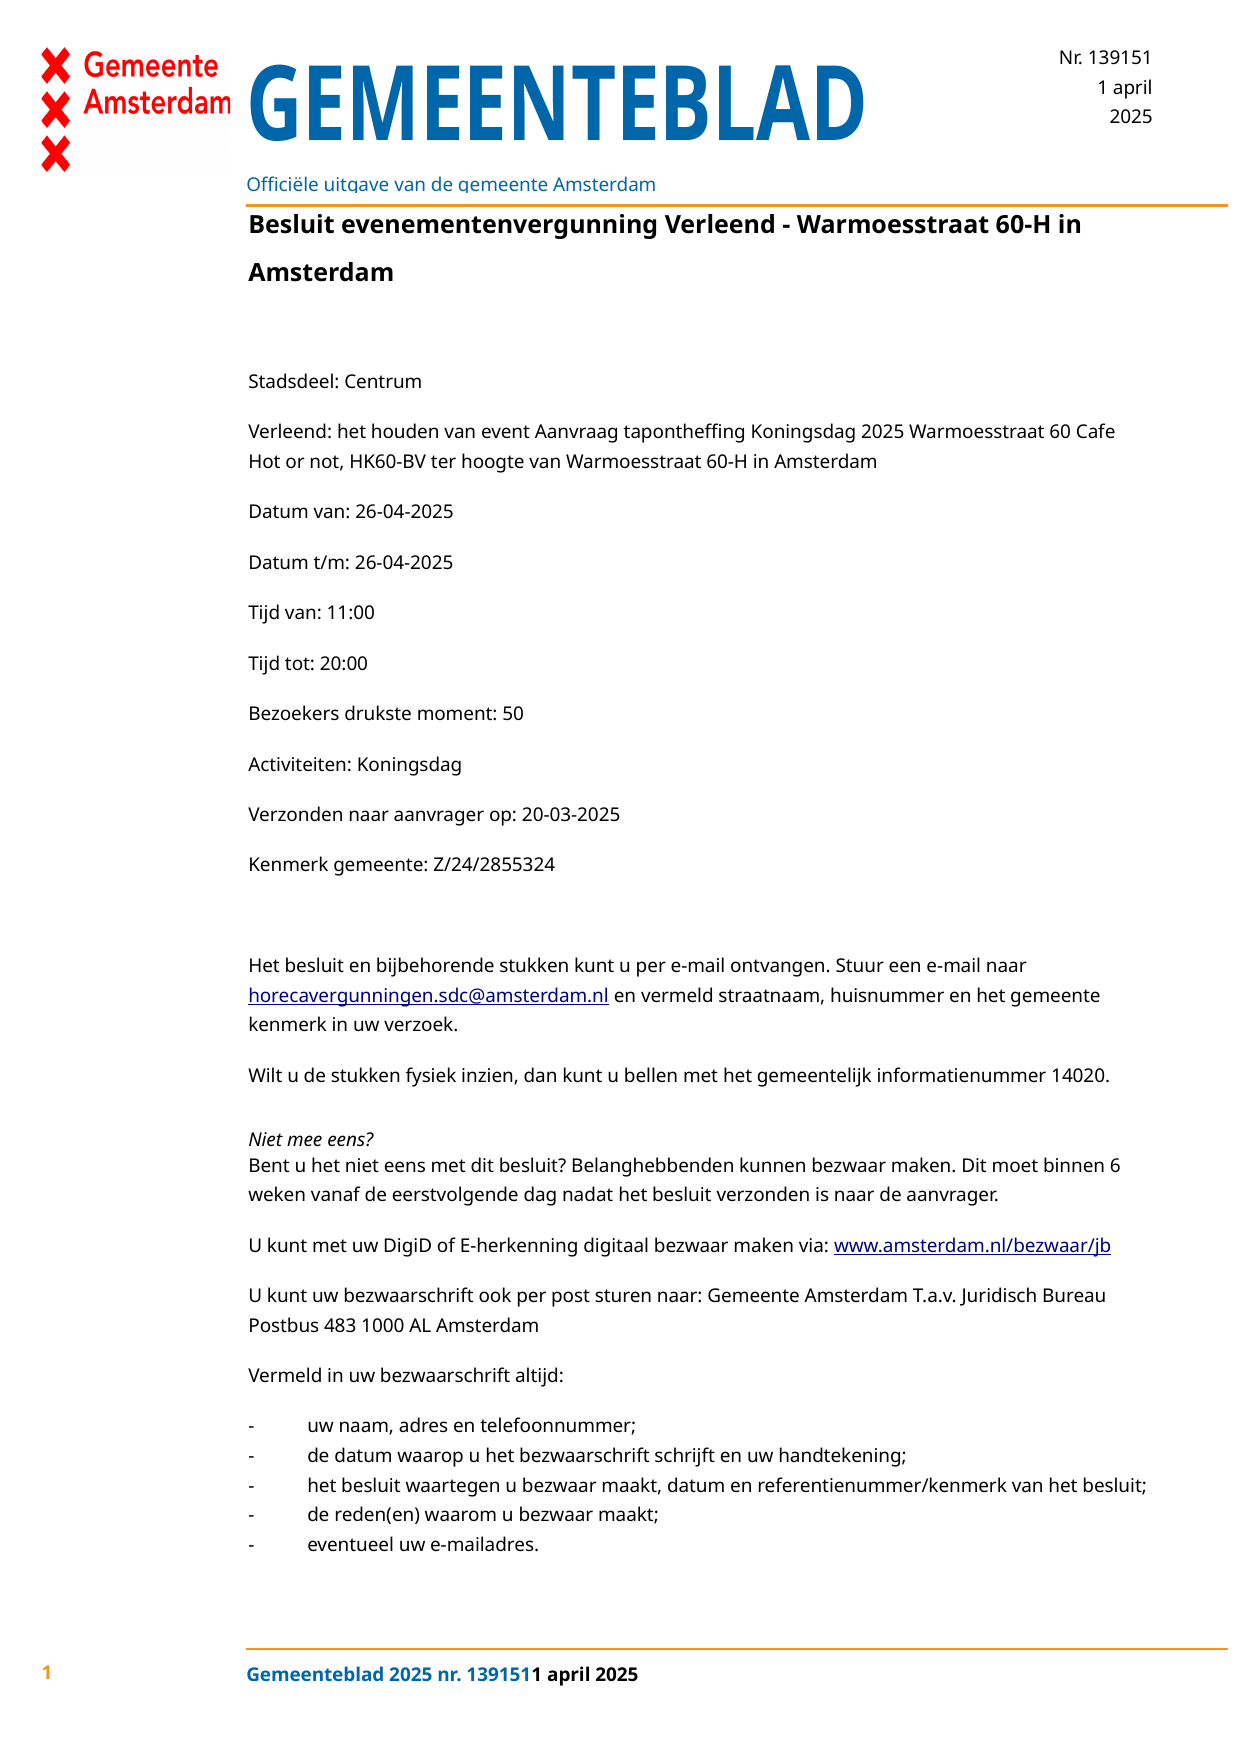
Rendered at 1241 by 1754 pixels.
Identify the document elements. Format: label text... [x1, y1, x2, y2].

list uw naam, adres en telefoonnummer; [248, 1413, 1152, 1438]
text Activiteiten: Koningsdag [248, 751, 1152, 777]
text Datum van: 26-04-2025 [248, 499, 1152, 524]
text Besluit evenementenvergunning Verleend - Warmoesstraat 60-H in Amsterdam [248, 207, 1152, 288]
text U kunt uw bezwaarschrift ook per post sturen naar: Gemeente Amsterdam T.a.v. Juridisch Bureau Postbus 483 1000 AL Amsterdam [248, 1282, 1152, 1337]
text Niet mee eens? [248, 1126, 1152, 1152]
list de reden(en) waarom u bezwaar maakt; [248, 1501, 1152, 1527]
text Tijd tot: 20:00 [248, 650, 1152, 676]
text Bezoekers drukste moment: 50 [248, 700, 1152, 726]
list de datum waarop u het bezwaarschrift schrijft en uw handtekening; [248, 1442, 1152, 1468]
text Stadsdeel: Centrum [248, 368, 1152, 394]
text Wilt u de stukken fysiek inzien, dan kunt u bellen met het gemeentelijk informatienummer 14020. [248, 1062, 1152, 1088]
text Kenmerk gemeente: Z/24/2855324 [248, 852, 1152, 877]
text Het besluit en bijbehorende stukken kunt u per e-mail ontvangen. Stuur een e-mail naar horecavergunningen.sdc@amsterdam.nl en vermeld straatnaam, huisnummer en het gemeente kenmerk in uw verzoek. [248, 952, 1152, 1037]
text Verzonden naar aanvrager op: 20-03-2025 [248, 801, 1152, 827]
list eventueel uw e-mailadres. [248, 1531, 1152, 1557]
text Verleend: het houden van event Aanvraag tapontheffing Koningsdag 2025 Warmoesstraat 60 Cafe Hot or not, HK60-BV ter hoogte van Warmoesstraat 60-H in Amsterdam [248, 419, 1152, 474]
picture [41, 47, 231, 172]
list het besluit waartegen u bezwaar maakt, datum en referentienummer/kenmerk van het besluit; [248, 1472, 1152, 1497]
text U kunt met uw DigiD of E-herkenning digitaal bezwaar maken via: www.amsterdam.nl/bezwaar/jb [248, 1232, 1152, 1257]
text Datum t/m: 26-04-2025 [248, 549, 1152, 575]
text Tijd van: 11:00 [248, 599, 1152, 625]
text Vermeld in uw bezwaarschrift altijd: [248, 1362, 1152, 1388]
text Bent u het niet eens met dit besluit? Belanghebbenden kunnen bezwaar maken. Dit moet binnen 6 weken vanaf de eerstvolgende dag nadat het besluit verzonden is naar de aanvrager. [248, 1152, 1152, 1207]
